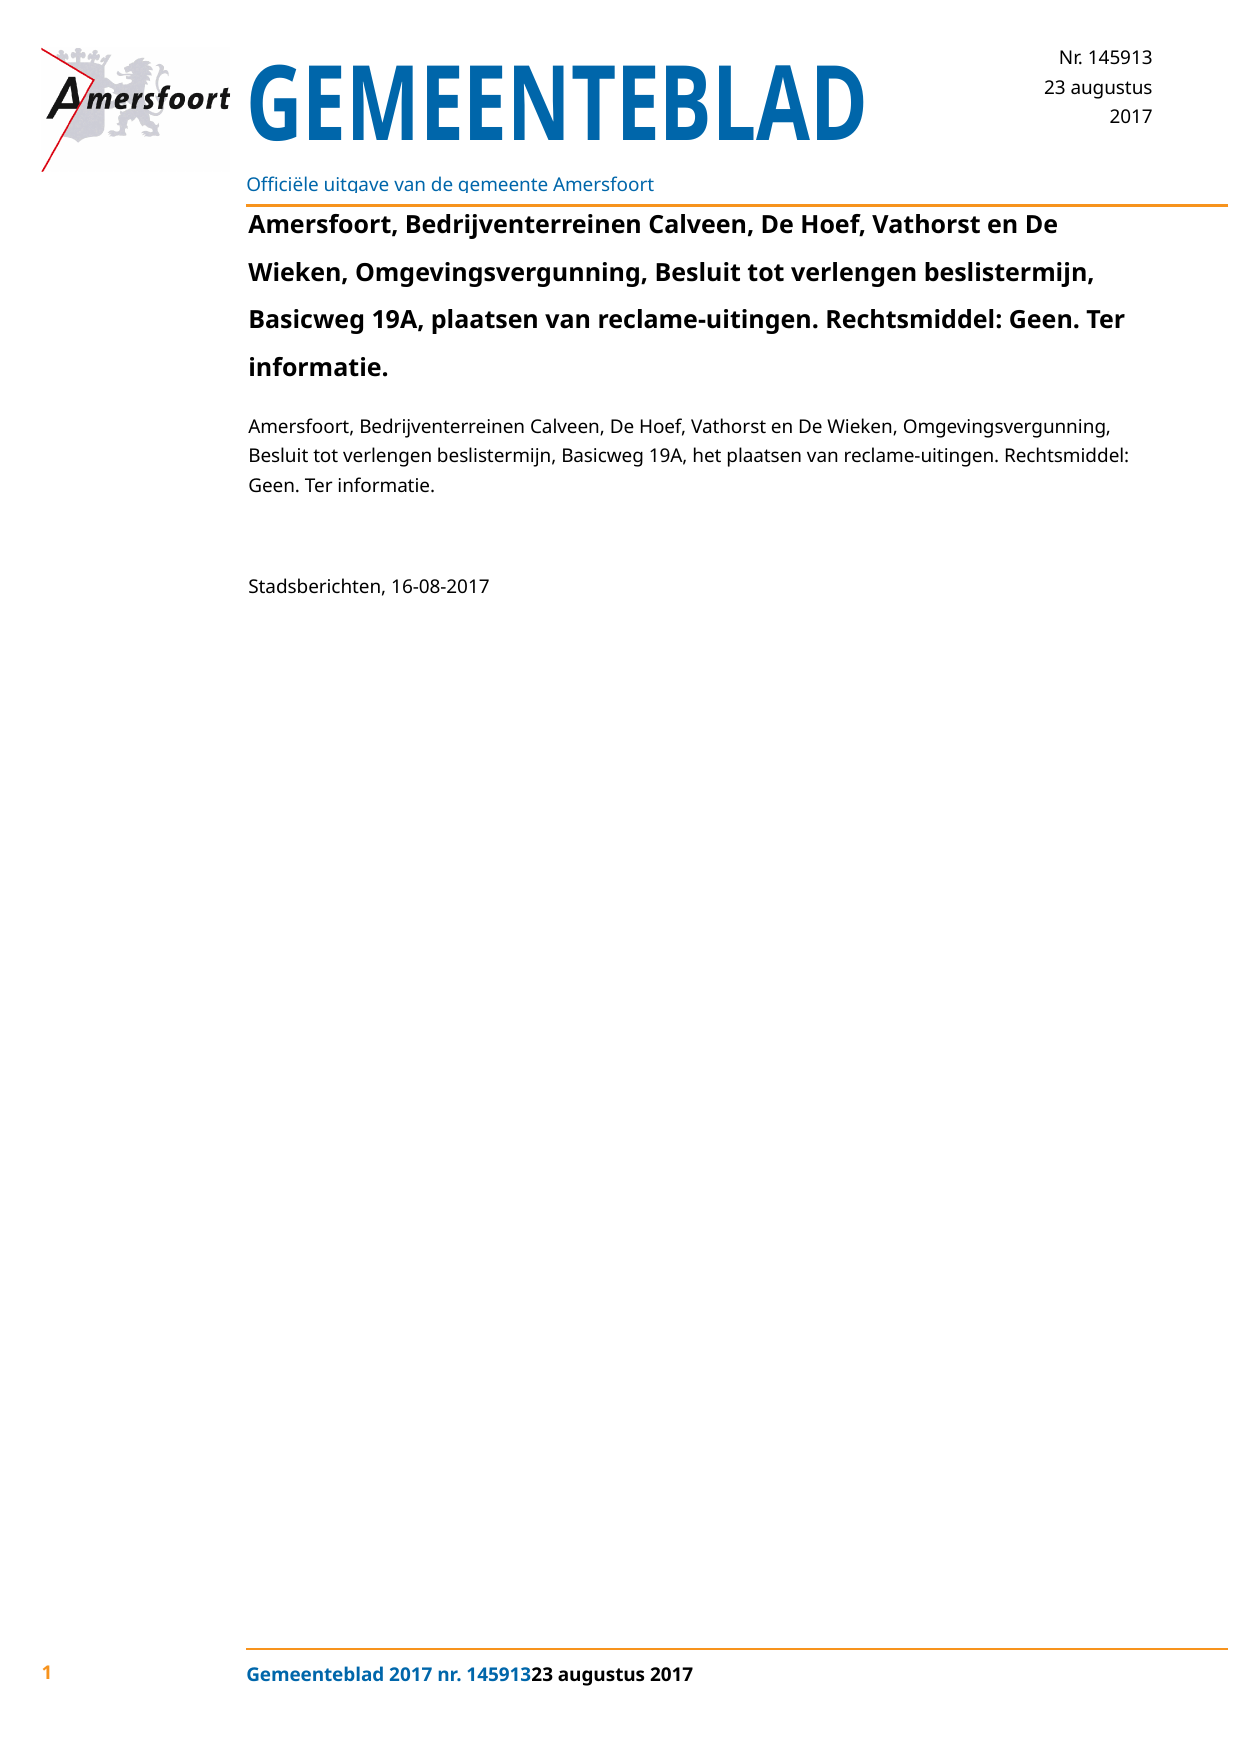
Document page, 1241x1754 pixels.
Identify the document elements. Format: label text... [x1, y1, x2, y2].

text Stadsberichten, 16-08-2017 [248, 573, 1152, 599]
text Amersfoort, Bedrijventerreinen Calveen, De Hoef, Vathorst en De Wieken, Omgevingsvergunning, Besluit tot verlengen beslistermijn, Basicweg 19A, het plaatsen van reclame-uitingen. Rechtsmiddel: Geen. Ter informatie. [248, 413, 1152, 498]
text Amersfoort, Bedrijventerreinen Calveen, De Hoef, Vathorst en De Wieken, Omgevingsvergunning, Besluit tot verlengen beslistermijn, Basicweg 19A, plaatsen van reclame-uitingen. Rechtsmiddel: Geen. Ter informatie. [248, 207, 1152, 384]
picture [41, 47, 231, 172]
